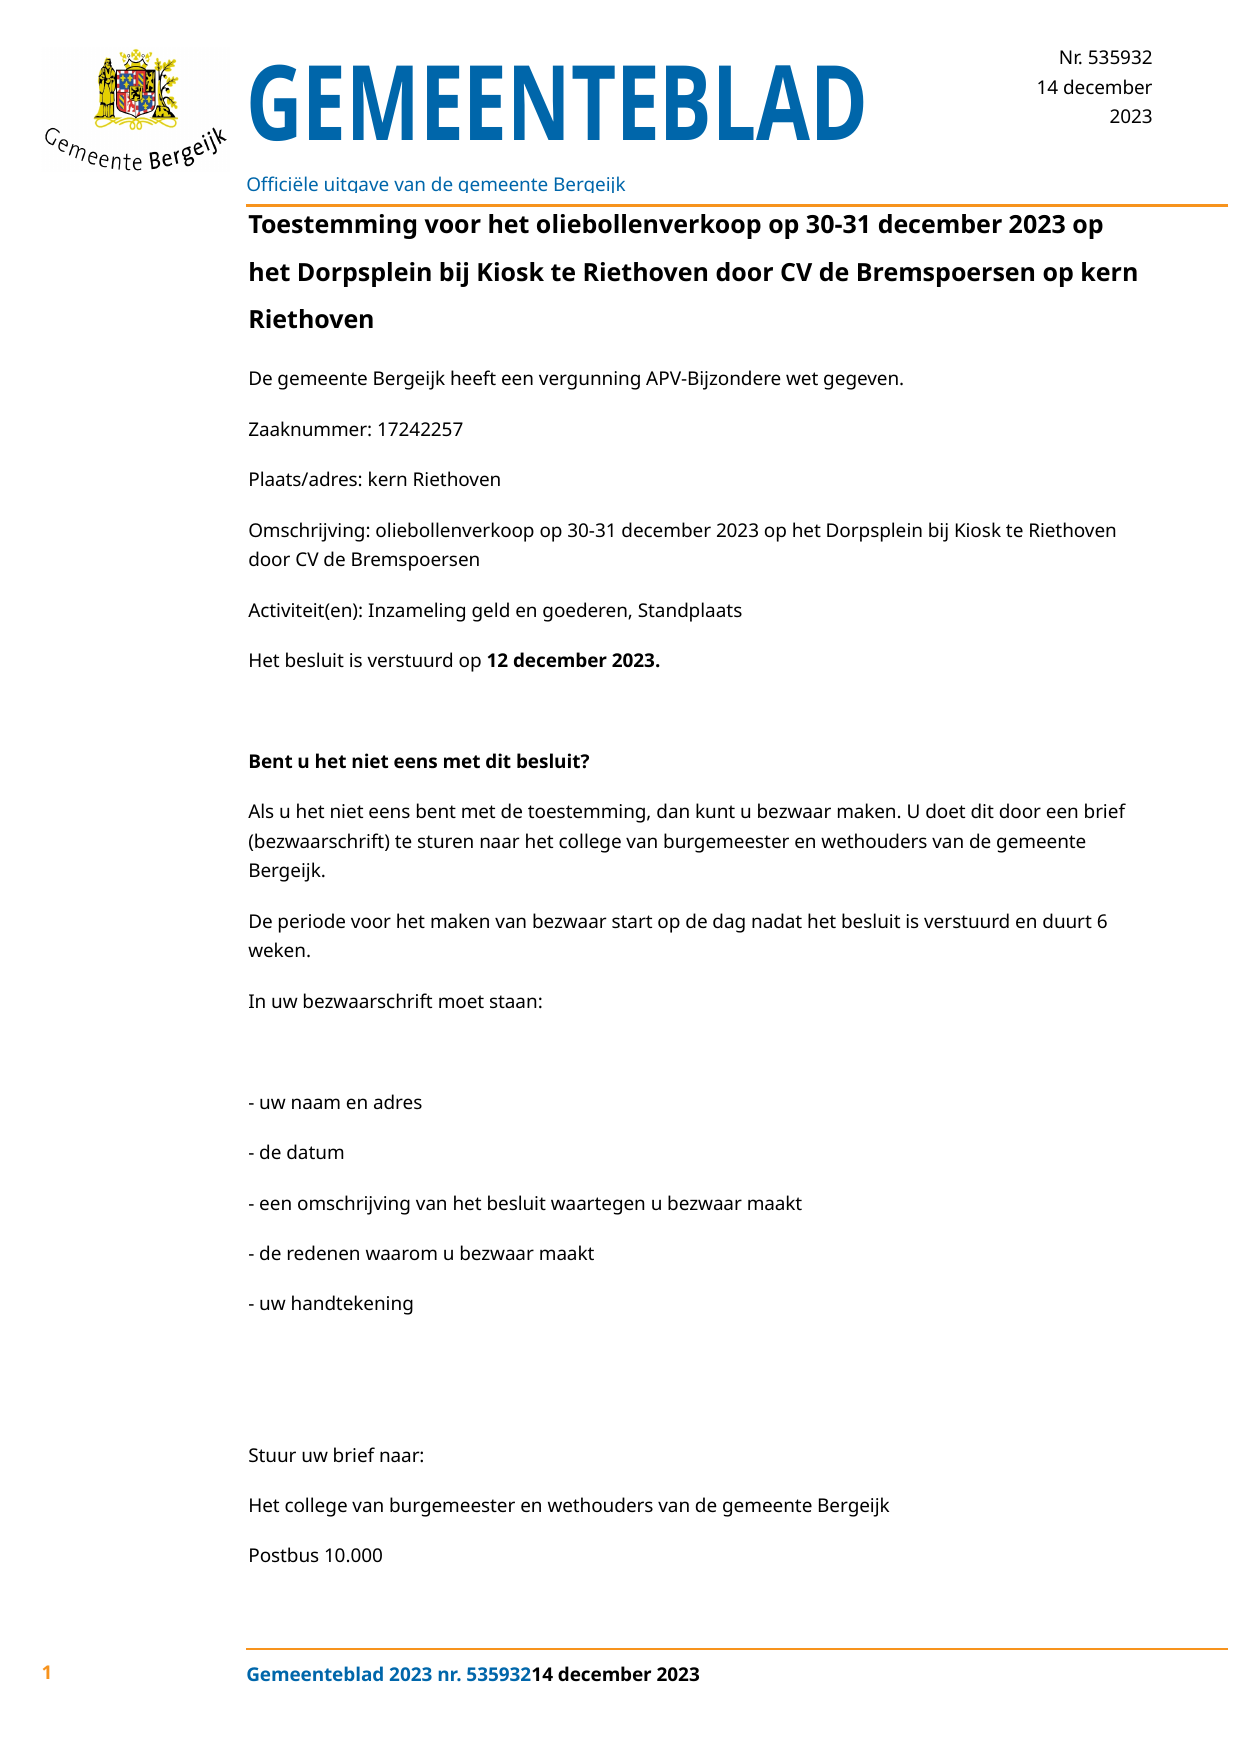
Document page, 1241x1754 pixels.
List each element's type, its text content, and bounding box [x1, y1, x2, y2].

text - de datum [248, 1139, 1152, 1165]
text De gemeente Bergeijk heeft een vergunning APV-Bijzondere wet gegeven. [248, 366, 1152, 391]
text Als u het niet eens bent met de toestemming, dan kunt u bezwaar maken. U doet dit door een brief (bezwaarschrift) te sturen naar het college van burgemeester en wethouders van de gemeente Bergeijk. [248, 798, 1152, 883]
text - de redenen waarom u bezwaar maakt [248, 1240, 1152, 1266]
text Stuur uw brief naar: [248, 1442, 1152, 1467]
text Het besluit is verstuurd op 12 december 2023. [248, 647, 1152, 673]
text Toestemming voor het oliebollenverkoop op 30-31 december 2023 op het Dorpsplein bij Kiosk te Riethoven door CV de Bremspoersen op kern Riethoven [248, 207, 1152, 336]
text Activiteit(en): Inzameling geld en goederen, Standplaats [248, 597, 1152, 622]
text - uw handtekening [248, 1291, 1152, 1316]
text Zaaknummer: 17242257 [248, 416, 1152, 442]
text Postbus 10.000 [248, 1543, 1152, 1568]
text Plaats/adres: kern Riethoven [248, 466, 1152, 492]
text - uw naam en adres [248, 1089, 1152, 1114]
text Bent u het niet eens met dit besluit? [248, 748, 1152, 774]
text Het college van burgemeester en wethouders van de gemeente Bergeijk [248, 1492, 1152, 1518]
text In uw bezwaarschrift moet staan: [248, 988, 1152, 1014]
picture [41, 47, 231, 172]
text De periode voor het maken van bezwaar start op de dag nadat het besluit is verstuurd en duurt 6 weken. [248, 908, 1152, 963]
text Omschrijving: oliebollenverkoop op 30-31 december 2023 op het Dorpsplein bij Kiosk te Riethoven door CV de Bremspoersen [248, 517, 1152, 572]
text - een omschrijving van het besluit waartegen u bezwaar maakt [248, 1190, 1152, 1215]
